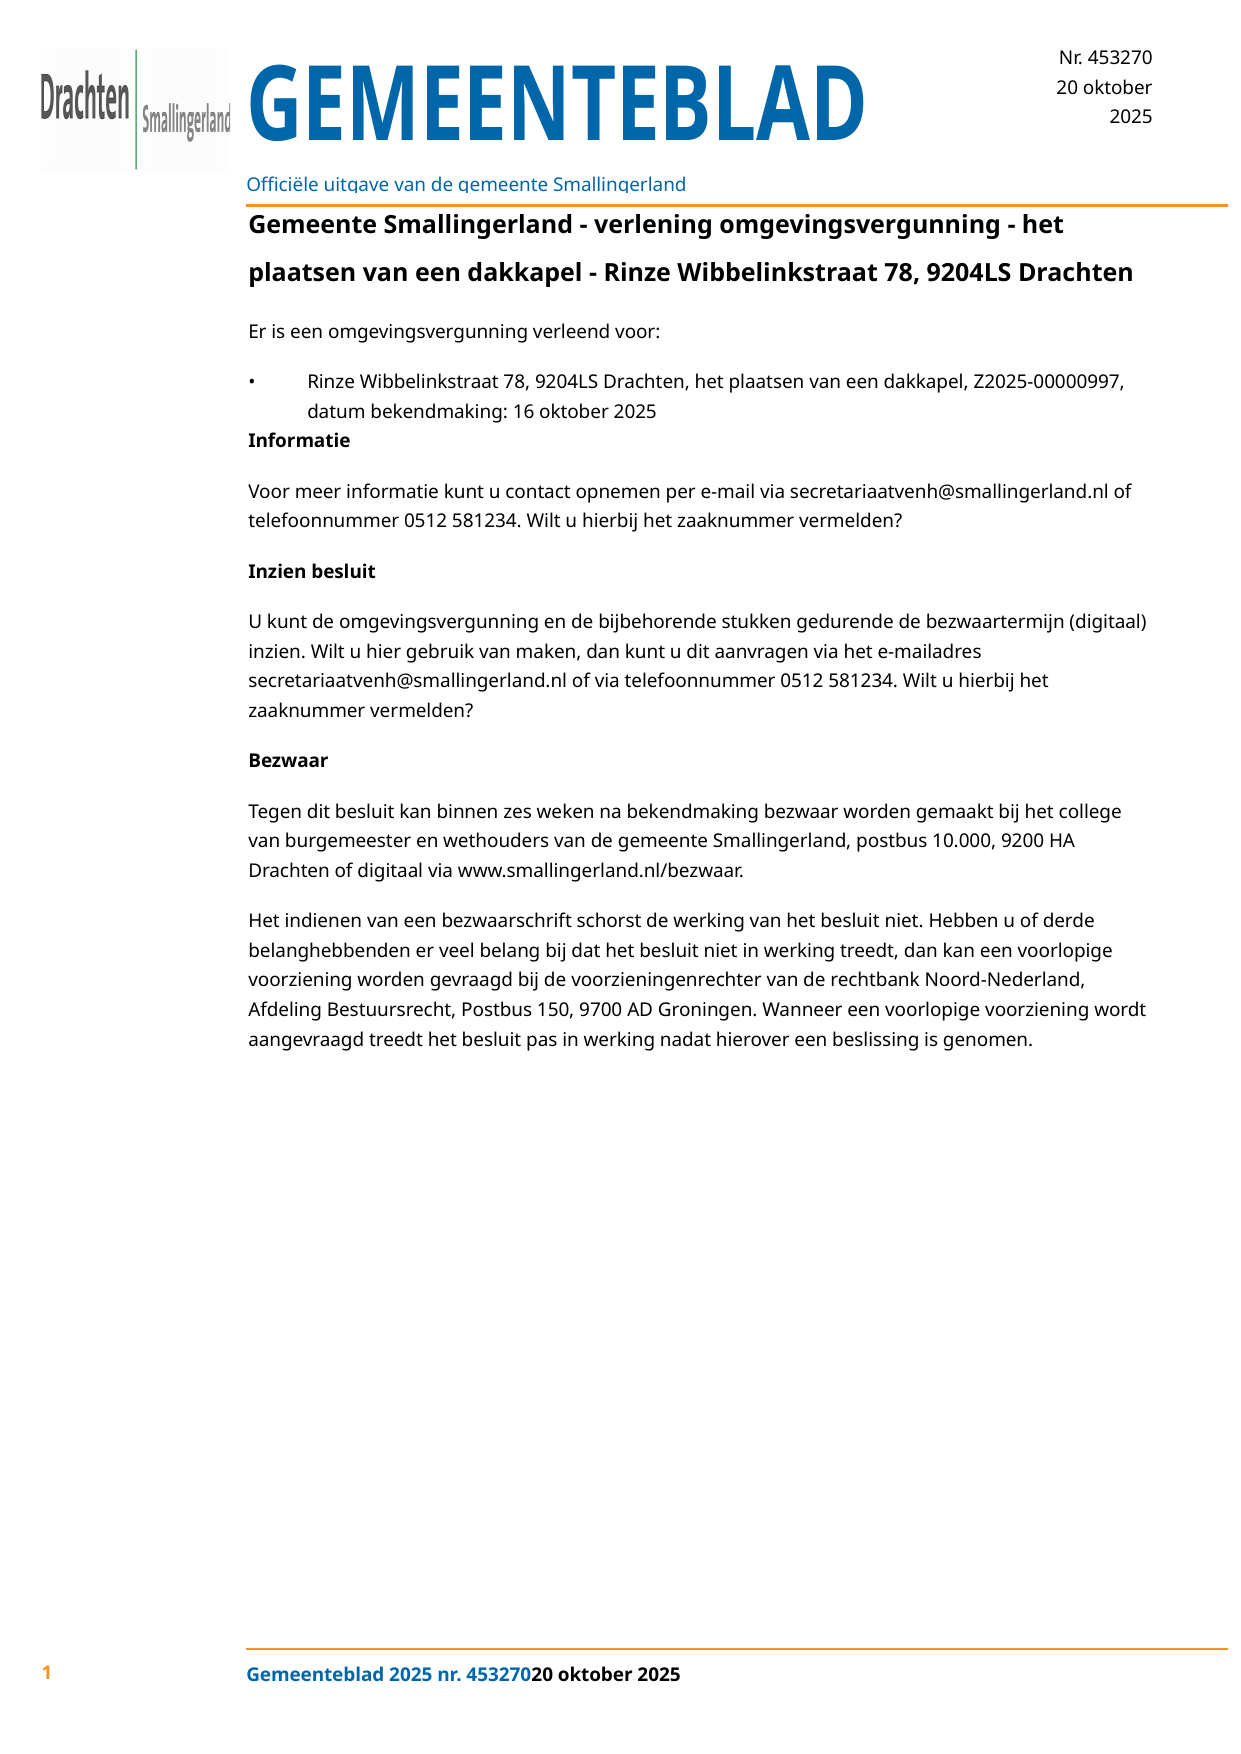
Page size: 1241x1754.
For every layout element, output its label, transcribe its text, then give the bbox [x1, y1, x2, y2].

text Gemeente Smallingerland - verlening omgevingsvergunning - het plaatsen van een dakkapel - Rinze Wibbelinkstraat 78, 9204LS Drachten [248, 207, 1152, 288]
picture [41, 47, 231, 172]
text Er is een omgevingsvergunning verleend voor: [248, 318, 1152, 344]
text Tegen dit besluit kan binnen zes weken na bekendmaking bezwaar worden gemaakt bij het college van burgemeester en wethouders van de gemeente Smallingerland, postbus 10.000, 9200 HA Drachten of digitaal via www.smallingerland.nl/bezwaar. [248, 798, 1152, 883]
text Voor meer informatie kunt u contact opnemen per e-mail via secretariaatvenh@smallingerland.nl of telefoonnummer 0512 581234. Wilt u hierbij het zaaknummer vermelden? [248, 478, 1152, 533]
text Informatie [248, 427, 1152, 453]
text Bezwaar [248, 747, 1152, 773]
text Inzien besluit [248, 558, 1152, 584]
text U kunt de omgevingsvergunning en de bijbehorende stukken gedurende de bezwaartermijn (digitaal) inzien. Wilt u hier gebruik van maken, dan kunt u dit aanvragen via het e-mailadres secretariaatvenh@smallingerland.nl of via telefoonnummer 0512 581234. Wilt u hierbij het zaaknummer vermelden? [248, 608, 1152, 723]
list Rinze Wibbelinkstraat 78, 9204LS Drachten, het plaatsen van een dakkapel, Z2025-00000997, datum bekendmaking: 16 oktober 2025 [248, 368, 1152, 424]
text Het indienen van een bezwaarschrift schorst de werking van het besluit niet. Hebben u of derde belanghebbenden er veel belang bij dat het besluit niet in werking treedt, dan kan een voorlopige voorziening worden gevraagd bij de voorzieningenrechter van de rechtbank Noord-Nederland, Afdeling Bestuursrecht, Postbus 150, 9700 AD Groningen. Wanneer een voorlopige voorziening wordt aangevraagd treedt het besluit pas in werking nadat hierover een beslissing is genomen. [248, 907, 1152, 1052]
